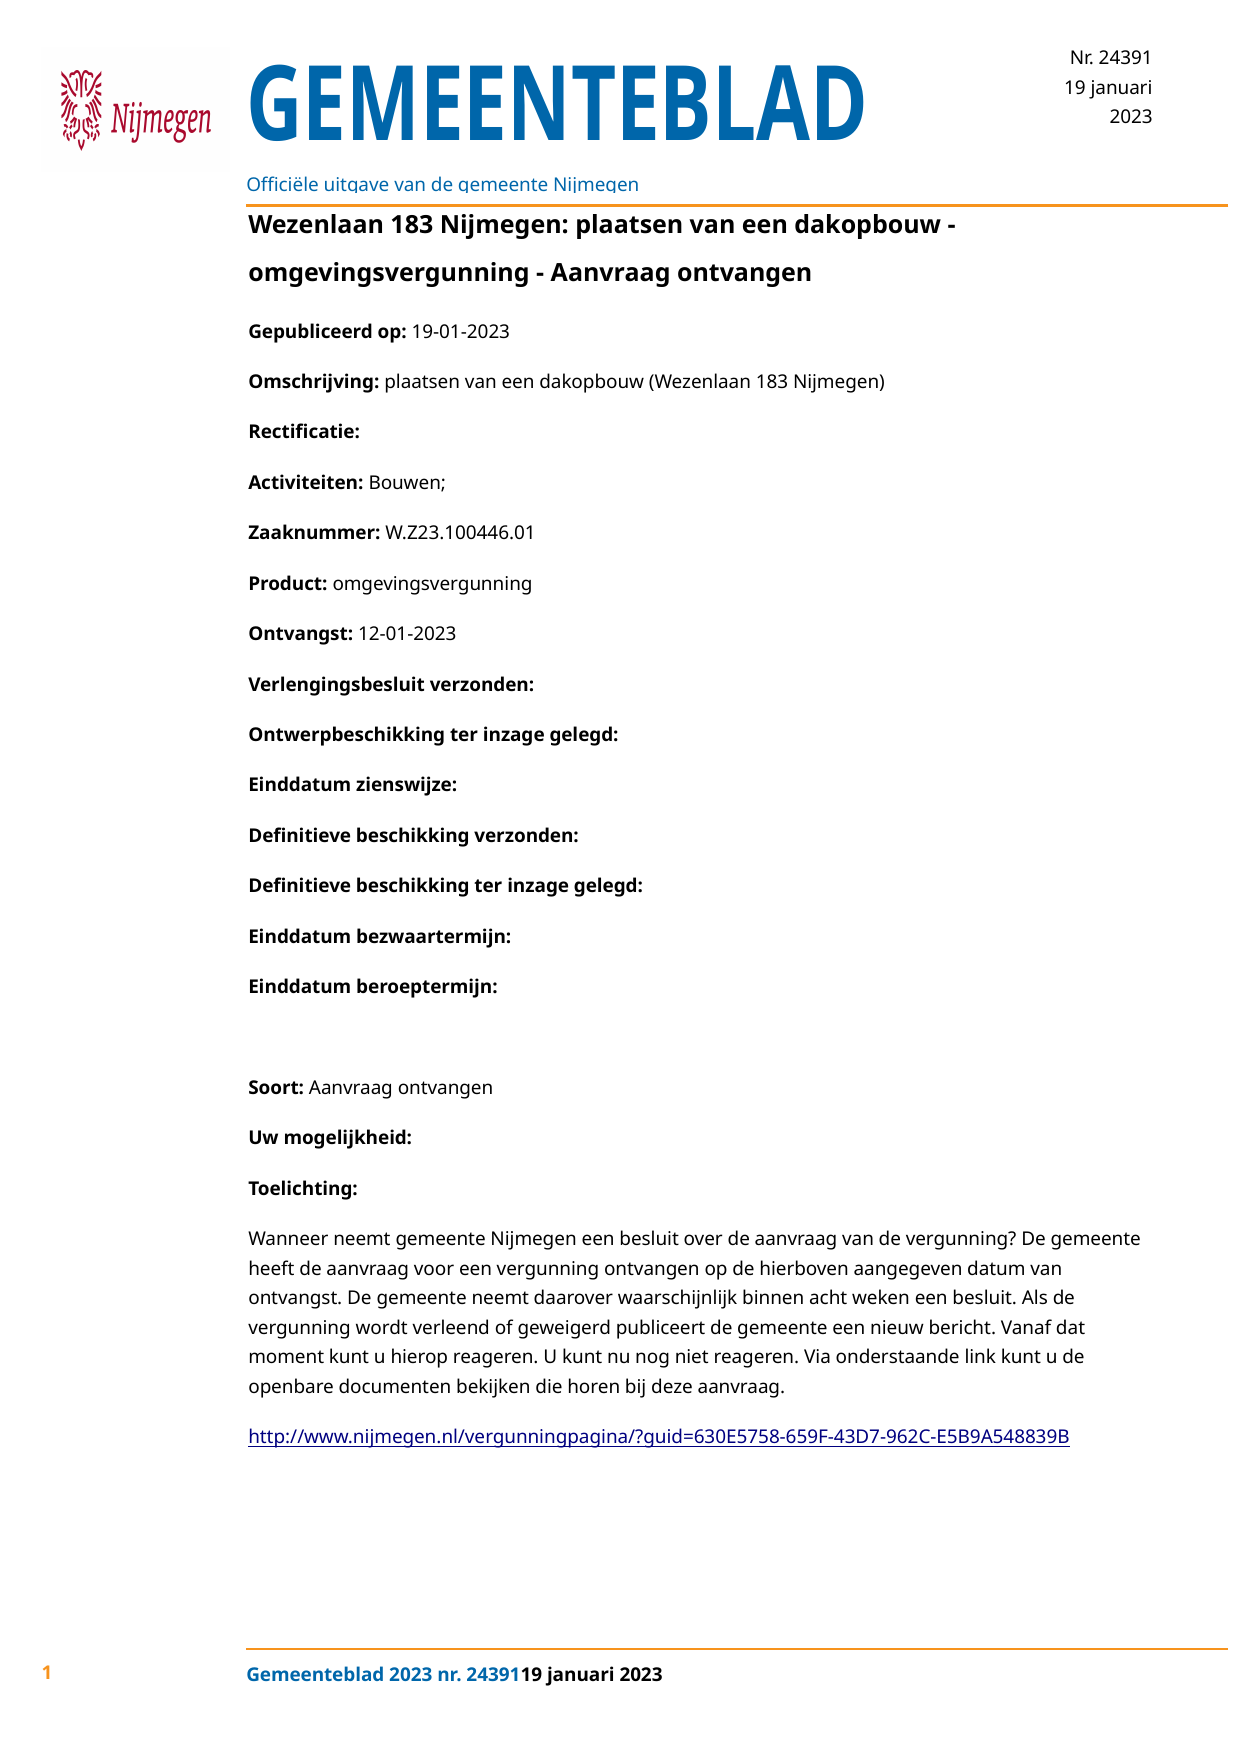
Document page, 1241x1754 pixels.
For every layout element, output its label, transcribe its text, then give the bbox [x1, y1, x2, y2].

picture [41, 47, 231, 172]
text Definitieve beschikking ter inzage gelegd: [248, 872, 1152, 898]
text Toelichting: [248, 1175, 1152, 1201]
text Ontwerpbeschikking ter inzage gelegd: [248, 721, 1152, 747]
text Einddatum bezwaartermijn: [248, 923, 1152, 949]
text Soort: Aanvraag ontvangen [248, 1074, 1152, 1100]
text Definitieve beschikking verzonden: [248, 822, 1152, 848]
text Gepubliceerd op: 19-01-2023 [248, 318, 1152, 344]
text Wezenlaan 183 Nijmegen: plaatsen van een dakopbouw - omgevingsvergunning - Aanvraag ontvangen [248, 207, 1152, 288]
text Omschrijving: plaatsen van een dakopbouw (Wezenlaan 183 Nijmegen) [248, 368, 1152, 394]
text Einddatum zienswijze: [248, 772, 1152, 797]
text Activiteiten: Bouwen; [248, 469, 1152, 495]
text http://www.nijmegen.nl/vergunningpagina/?guid=630E5758-659F-43D7-962C-E5B9A548839B [248, 1424, 1152, 1449]
text Einddatum beroeptermijn: [248, 973, 1152, 999]
text Wanneer neemt gemeente Nijmegen een besluit over de aanvraag van de vergunning? De gemeente heeft de aanvraag voor een vergunning ontvangen op de hierboven aangegeven datum van ontvangst. De gemeente neemt daarover waarschijnlijk binnen acht weken een besluit. Als de vergunning wordt verleend of geweigerd publiceert de gemeente een nieuw bericht. Vanaf dat moment kunt u hierop reageren. U kunt nu nog niet reageren. Via onderstaande link kunt u de openbare documenten bekijken die horen bij deze aanvraag. [248, 1225, 1152, 1399]
text Ontvangst: 12-01-2023 [248, 620, 1152, 646]
text Uw mogelijkheid: [248, 1124, 1152, 1150]
text Rectificatie: [248, 419, 1152, 444]
text Product: omgevingsvergunning [248, 570, 1152, 596]
text Zaaknummer: W.Z23.100446.01 [248, 519, 1152, 545]
text Verlengingsbesluit verzonden: [248, 671, 1152, 697]
